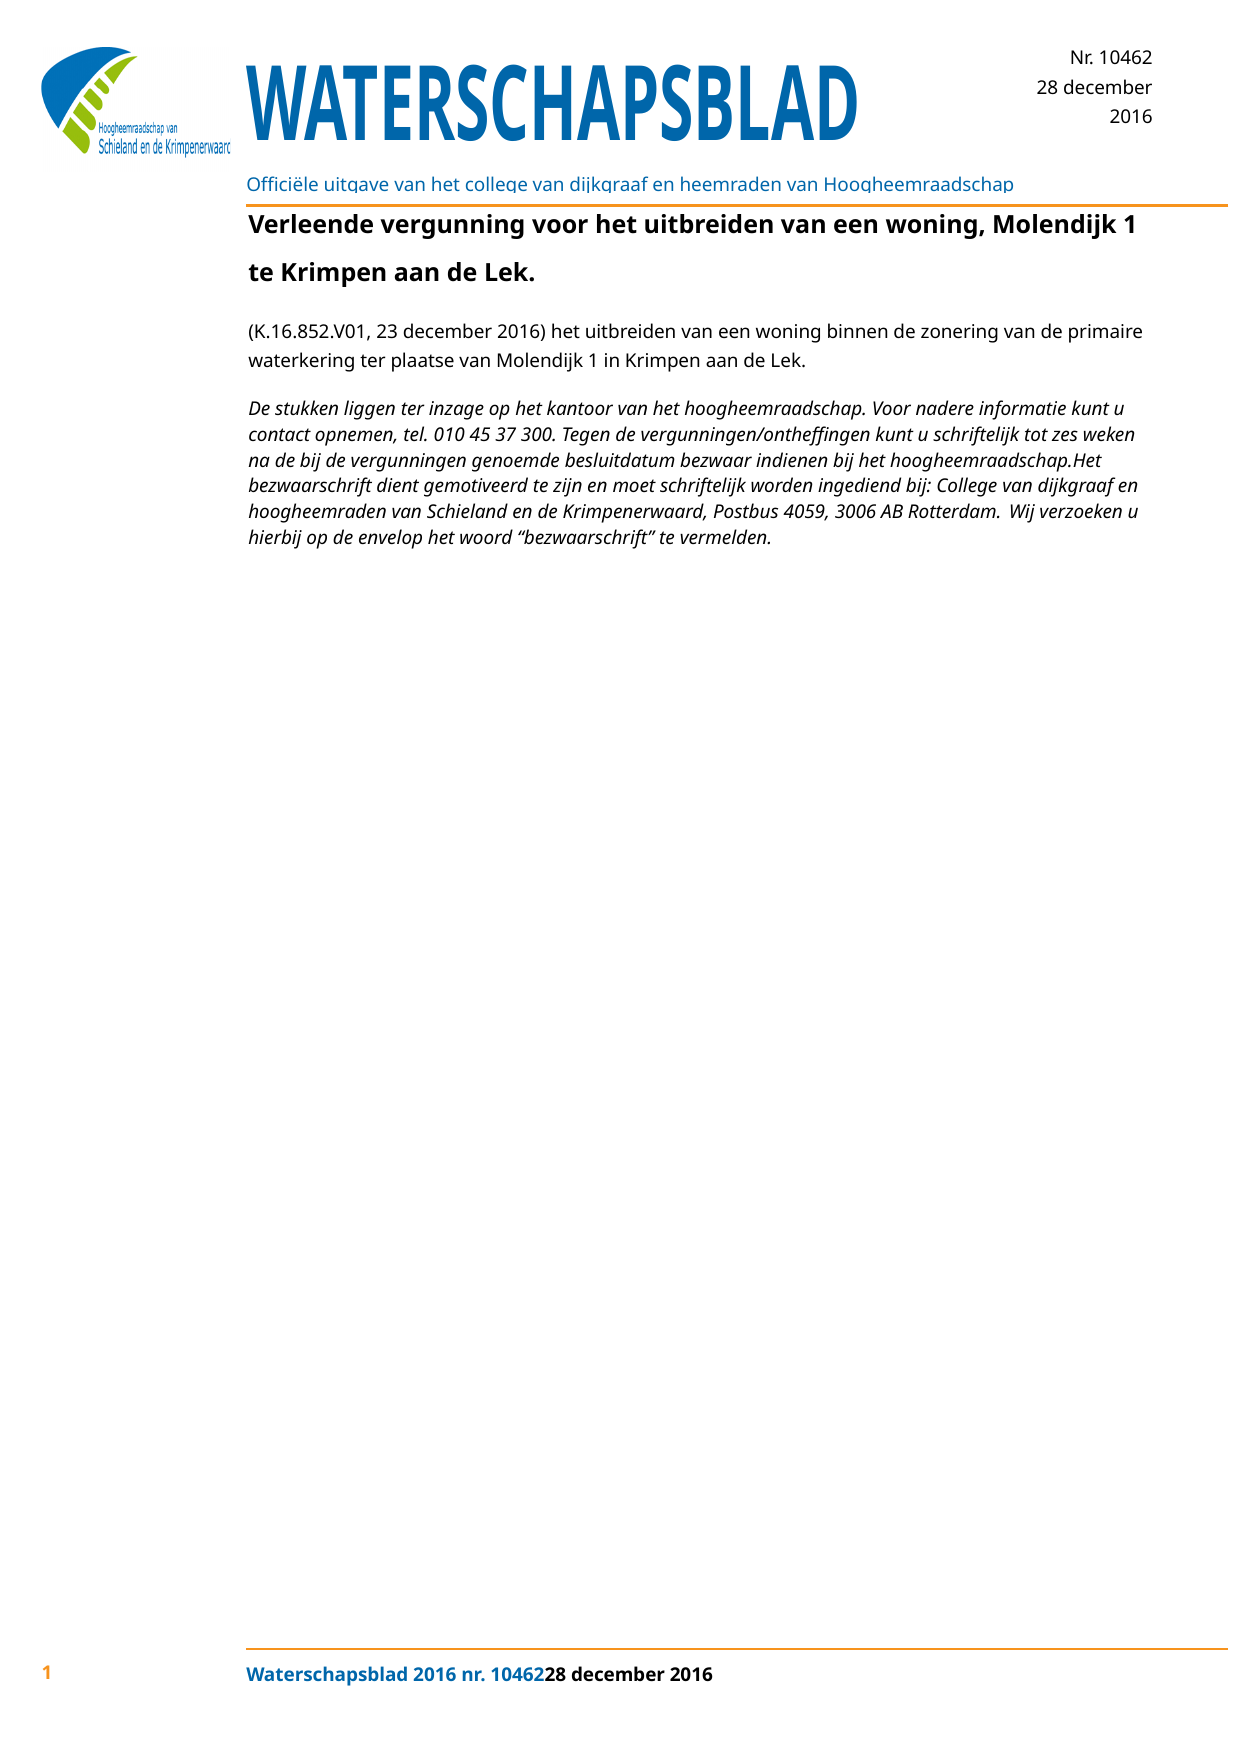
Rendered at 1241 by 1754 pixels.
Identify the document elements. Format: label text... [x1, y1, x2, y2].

text Verleende vergunning voor het uitbreiden van een woning, Molendijk 1 te Krimpen aan de Lek. [248, 207, 1152, 288]
picture [41, 47, 231, 172]
text De stukken liggen ter inzage op het kantoor van het hoogheemraadschap. Voor nadere informatie kunt u contact opnemen, tel. 010 45 37 300. Tegen de vergunningen/ontheffingen kunt u schriftelijk tot zes weken na de bij de vergunningen genoemde besluitdatum bezwaar indienen bij het hoogheemraadschap.Het bezwaarschrift dient gemotiveerd te zijn en moet schriftelijk worden ingediend bij: College van dijkgraaf en hoogheemraden van Schieland en de Krimpenerwaard, Postbus 4059, 3006 AB Rotterdam. Wij verzoeken u hierbij op de envelop het woord “bezwaarschrift” te vermelden. [248, 395, 1152, 550]
text (K.16.852.V01, 23 december 2016) het uitbreiden van een woning binnen de zonering van de primaire waterkering ter plaatse van Molendijk 1 in Krimpen aan de Lek. [248, 318, 1152, 373]
